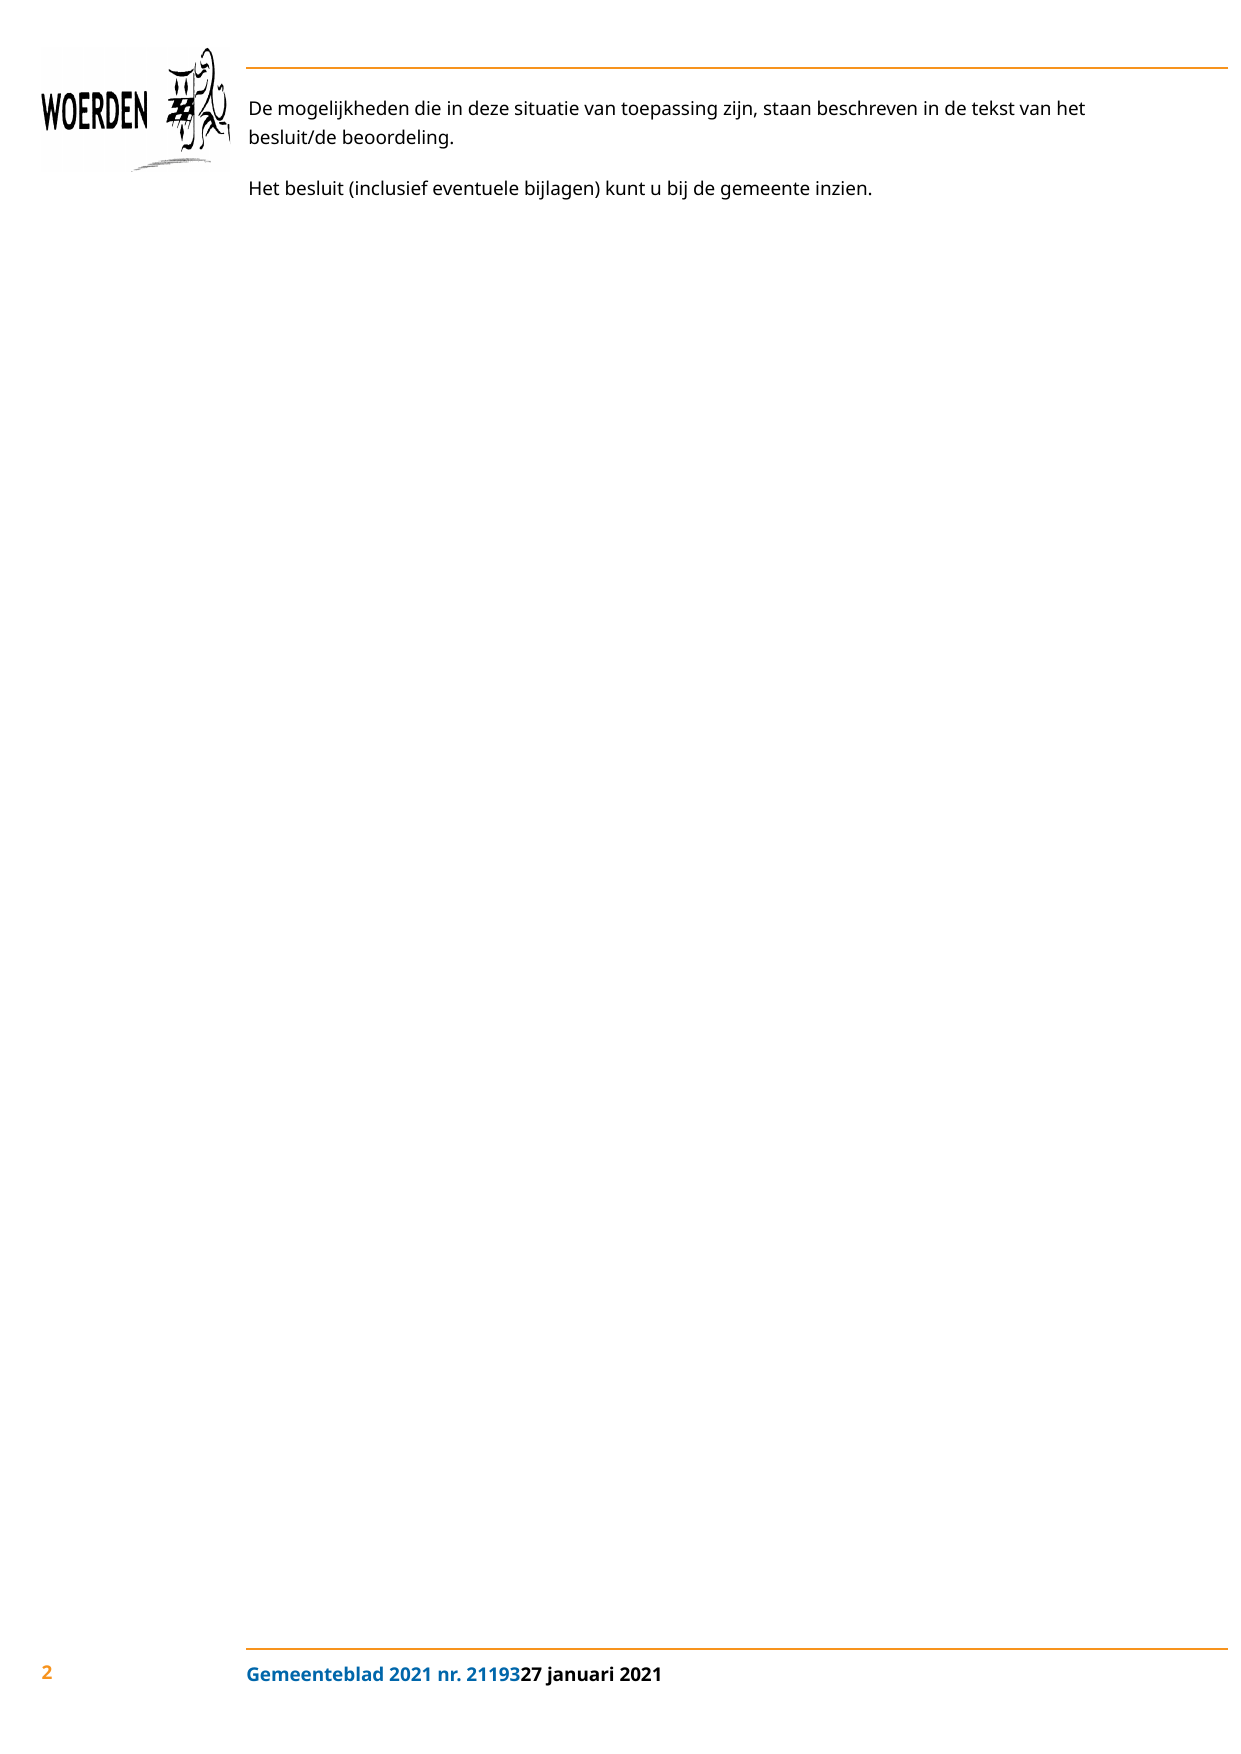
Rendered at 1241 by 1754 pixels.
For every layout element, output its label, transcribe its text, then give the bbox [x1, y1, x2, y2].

text Het besluit (inclusief eventuele bijlagen) kunt u bij de gemeente inzien. [248, 175, 1152, 201]
text De mogelijkheden die in deze situatie van toepassing zijn, staan beschreven in de tekst van het besluit/de beoordeling. [248, 95, 1152, 150]
picture [41, 47, 231, 172]
